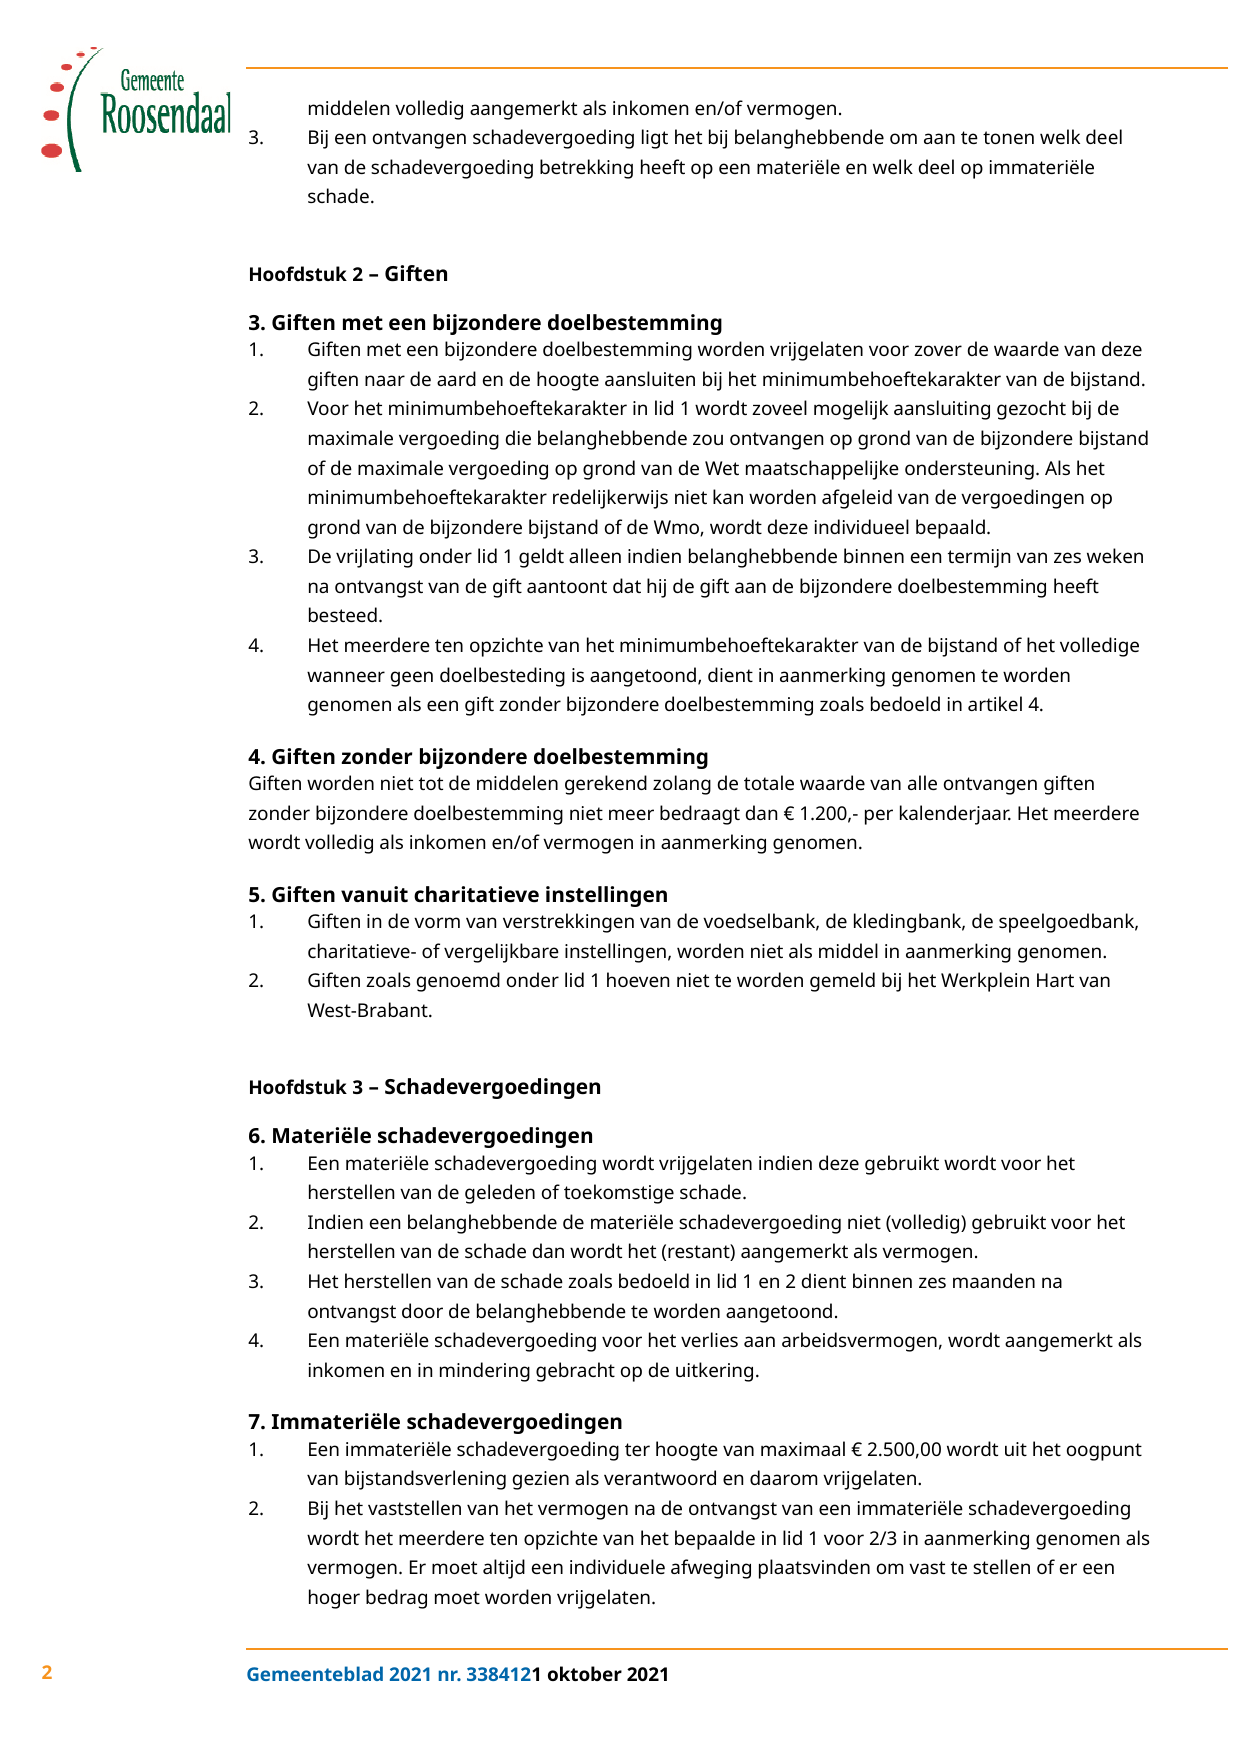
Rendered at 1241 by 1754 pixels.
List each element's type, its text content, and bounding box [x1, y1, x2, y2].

list De vrijlating onder lid 1 geldt alleen indien belanghebbende binnen een termijn van zes weken na ontvangst van de gift aantoont dat hij de gift aan de bijzondere doelbestemming heeft besteed. [248, 543, 1152, 628]
picture [41, 47, 231, 172]
list Bij een ontvangen schadevergoeding ligt het bij belanghebbende om aan te tonen welk deel van de schadevergoeding betrekking heeft op een materiële en welk deel op immateriële schade. [248, 124, 1152, 209]
list Een immateriële schadevergoeding ter hoogte van maximaal € 2.500,00 wordt uit het oogpunt van bijstandsverlening gezien als verantwoord en daarom vrijgelaten. [248, 1436, 1152, 1491]
text 6. Materiële schadevergoedingen [248, 1122, 1152, 1150]
list Een materiële schadevergoeding voor het verlies aan arbeidsvermogen, wordt aangemerkt als inkomen en in mindering gebracht op de uitkering. [248, 1327, 1152, 1383]
list Een materiële schadevergoeding wordt vrijgelaten indien deze gebruikt wordt voor het herstellen van de geleden of toekomstige schade. [248, 1150, 1152, 1205]
list Giften in de vorm van verstrekkingen van de voedselbank, de kledingbank, de speelgoedbank, charitatieve- of vergelijkbare instellingen, worden niet als middel in aanmerking genomen. [248, 908, 1152, 964]
list Voor het minimumbehoeftekarakter in lid 1 wordt zoveel mogelijk aansluiting gezocht bij de maximale vergoeding die belanghebbende zou ontvangen op grond van de bijzondere bijstand of de maximale vergoeding op grond van de Wet maatschappelijke ondersteuning. Als het minimumbehoeftekarakter redelijkerwijs niet kan worden afgeleid van de vergoedingen op grond van de bijzondere bijstand of de Wmo, wordt deze individueel bepaald. [248, 396, 1152, 540]
list Giften met een bijzondere doelbestemming worden vrijgelaten voor zover de waarde van deze giften naar de aard en de hoogte aansluiten bij het minimumbehoeftekarakter van de bijstand. [248, 336, 1152, 392]
text 4. Giften zonder bijzondere doelbestemming [248, 742, 1152, 770]
text Giften worden niet tot de middelen gerekend zolang de totale waarde van alle ontvangen giften zonder bijzondere doelbestemming niet meer bedraagt dan € 1.200,- per kalenderjaar. Het meerdere wordt volledig als inkomen en/of vermogen in aanmerking genomen. [248, 770, 1152, 855]
list Het herstellen van de schade zoals bedoeld in lid 1 en 2 dient binnen zes maanden na ontvangst door de belanghebbende te worden aangetoond. [248, 1268, 1152, 1324]
text 3. Giften met een bijzondere doelbestemming [248, 308, 1152, 336]
text Hoofdstuk 3 – Schadevergoedingen [248, 1072, 1152, 1101]
text 7. Immateriële schadevergoedingen [248, 1407, 1152, 1436]
text 5. Giften vanuit charitatieve instellingen [248, 880, 1152, 908]
text Hoofdstuk 2 – Giften [248, 259, 1152, 287]
list Bij het vaststellen van het vermogen na de ontvangst van een immateriële schadevergoeding wordt het meerdere ten opzichte van het bepaalde in lid 1 voor 2/3 in aanmerking genomen als vermogen. Er moet altijd een individuele afweging plaatsvinden om vast te stellen of er een hoger bedrag moet worden vrijgelaten. [248, 1495, 1152, 1609]
list Giften zoals genoemd onder lid 1 hoeven niet te worden gemeld bij het Werkplein Hart van West-Brabant. [248, 967, 1152, 1023]
list Indien een belanghebbende de materiële schadevergoeding niet (volledig) gebruikt voor het herstellen van de schade dan wordt het (restant) aangemerkt als vermogen. [248, 1209, 1152, 1264]
list middelen volledig aangemerkt als inkomen en/of vermogen. [248, 95, 1152, 121]
list Het meerdere ten opzichte van het minimumbehoeftekarakter van de bijstand of het volledige wanneer geen doelbesteding is aangetoond, dient in aanmerking genomen te worden genomen als een gift zonder bijzondere doelbestemming zoals bedoeld in artikel 4. [248, 632, 1152, 717]
